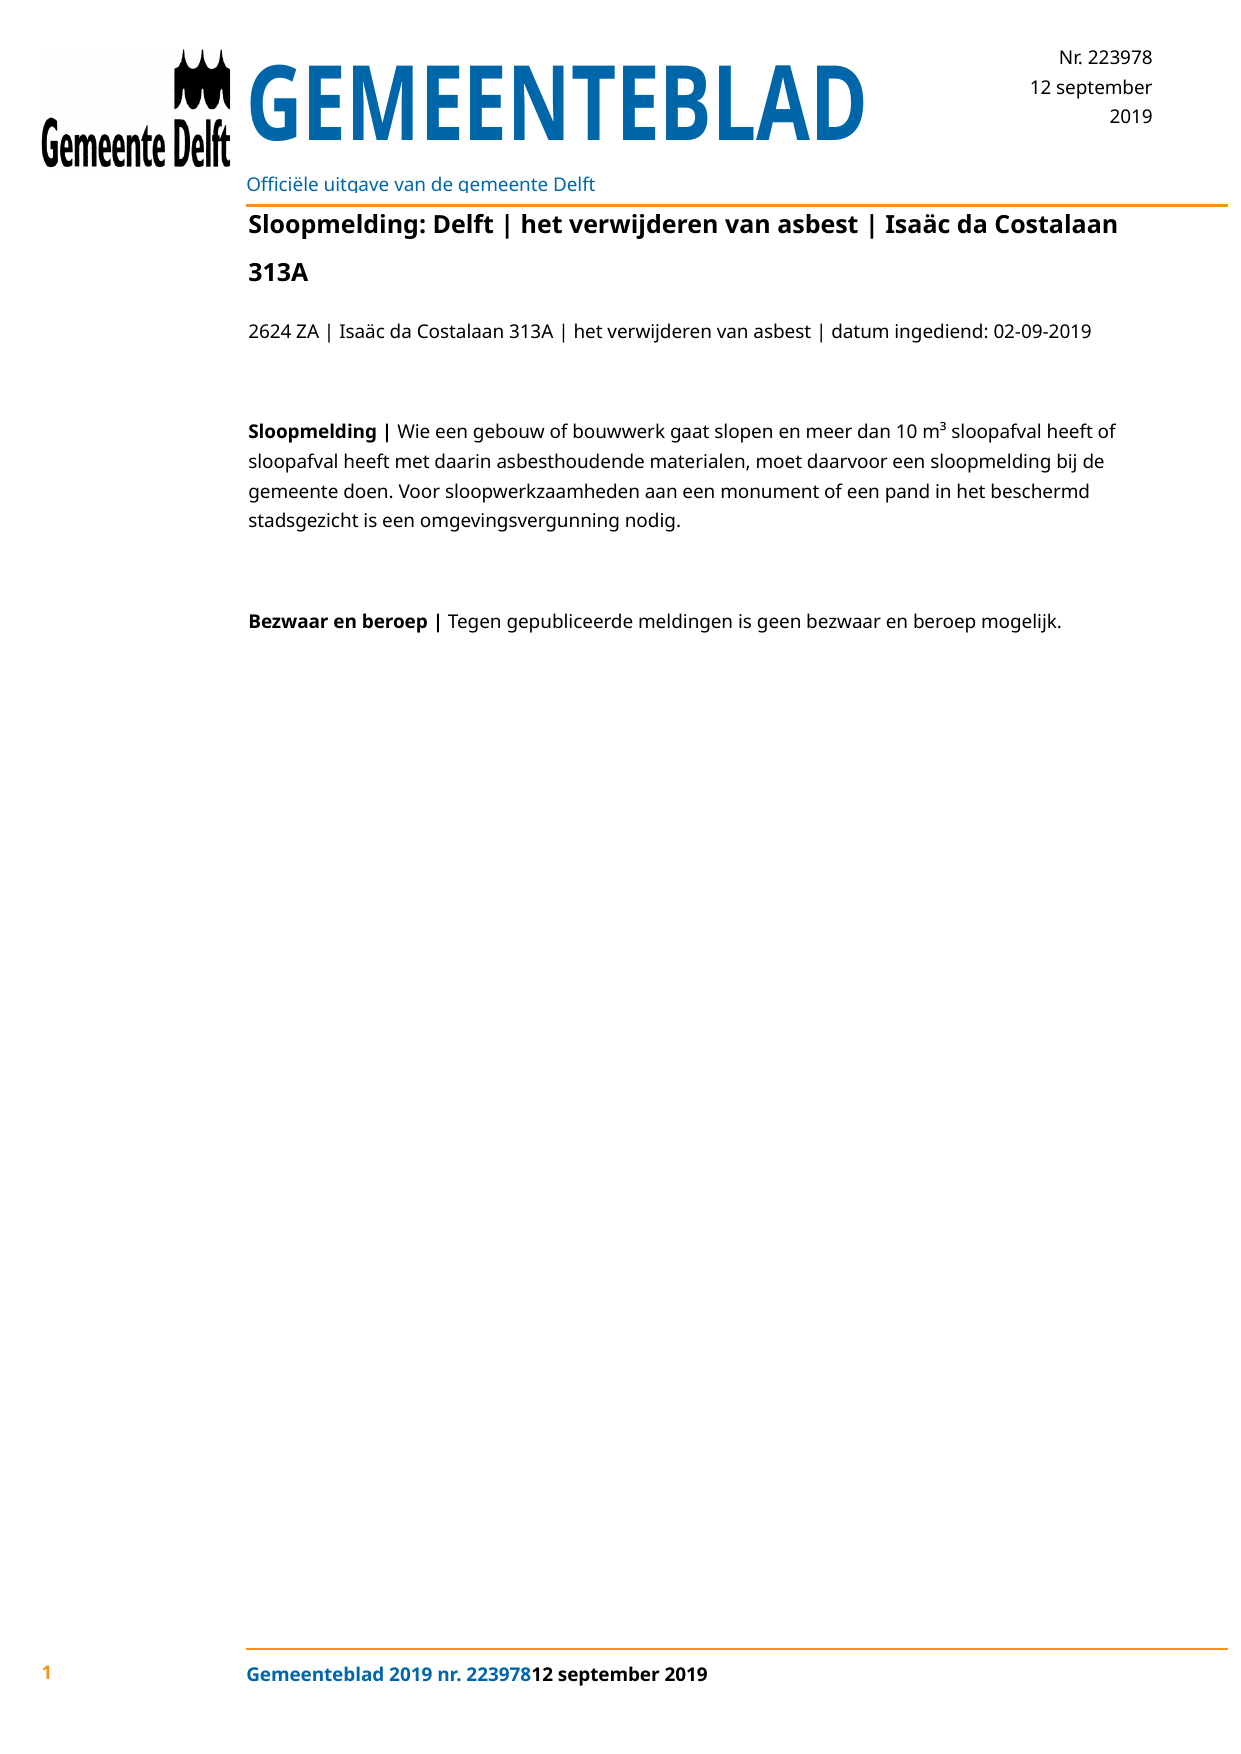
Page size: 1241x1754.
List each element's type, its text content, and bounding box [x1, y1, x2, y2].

text Sloopmelding | Wie een gebouw of bouwwerk gaat slopen en meer dan 10 m³ sloopafval heeft of sloopafval heeft met daarin asbesthoudende materialen, moet daarvoor een sloopmelding bij de gemeente doen. Voor sloopwerkzaamheden aan een monument of een pand in het beschermd stadsgezicht is een omgevingsvergunning nodig. [248, 419, 1152, 533]
text 2624 ZA | Isaäc da Costalaan 313A | het verwijderen van asbest | datum ingediend: 02-09-2019 [248, 318, 1152, 344]
text Sloopmelding: Delft | het verwijderen van asbest | Isaäc da Costalaan 313A [248, 207, 1152, 288]
text Bezwaar en beroep | Tegen gepubliceerde meldingen is geen bezwaar en beroep mogelijk. [248, 608, 1152, 634]
picture [41, 47, 231, 172]
